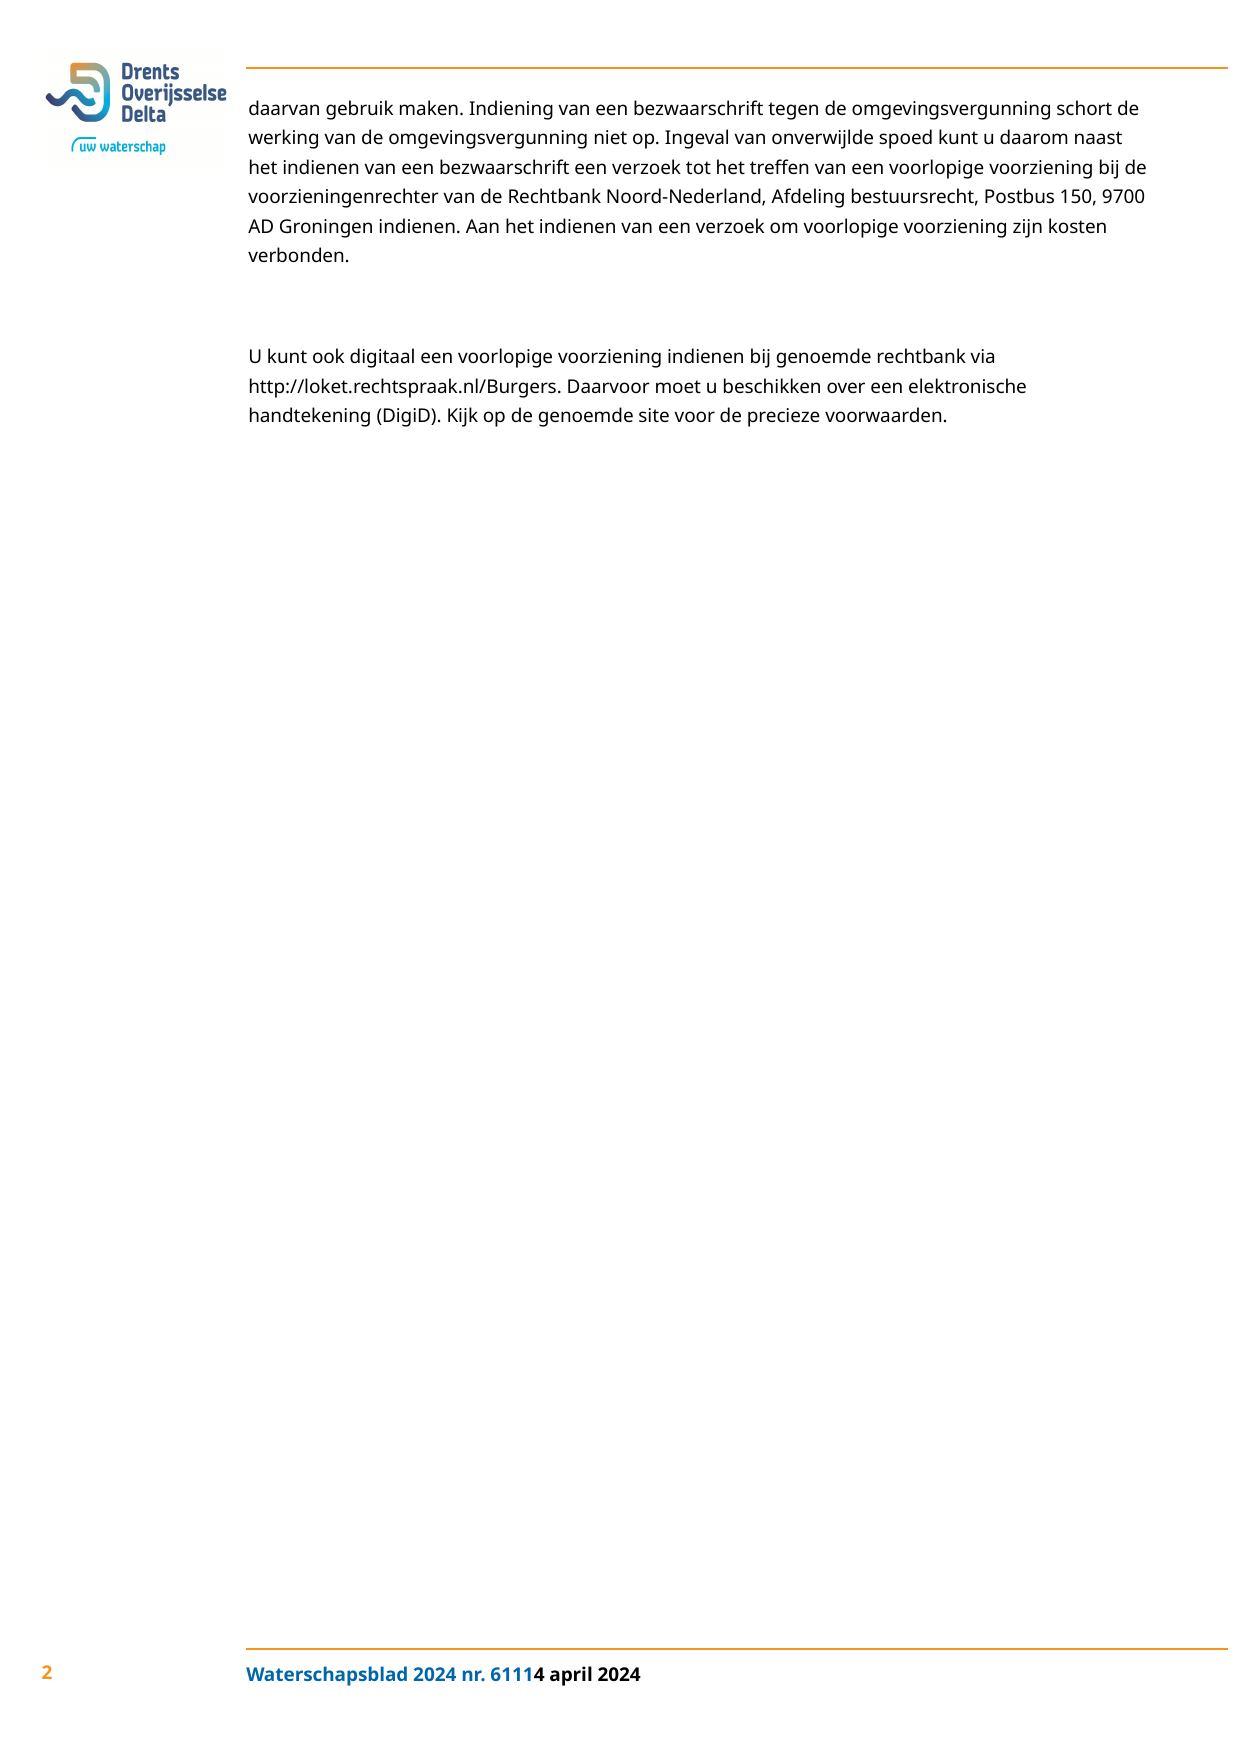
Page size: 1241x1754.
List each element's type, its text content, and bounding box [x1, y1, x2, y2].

text U kunt ook digitaal een voorlopige voorziening indienen bij genoemde rechtbank via http://loket.rechtspraak.nl/Burgers. Daarvoor moet u beschikken over een elektronische handtekening (DigiD). Kijk op de genoemde site voor de precieze voorwaarden. [248, 343, 1152, 428]
text daarvan gebruik maken. Indiening van een bezwaarschrift tegen de omgevingsvergunning schort de werking van de omgevingsvergunning niet op. Ingeval van onverwijlde spoed kunt u daarom naast het indienen van een bezwaarschrift een verzoek tot het treffen van een voorlopige voorziening bij de voorzieningenrechter van de Rechtbank Noord-Nederland, Afdeling bestuursrecht, Postbus 150, 9700 AD Groningen indienen. Aan het indienen van een verzoek om voorlopige voorziening zijn kosten verbonden. [248, 95, 1152, 268]
picture [41, 47, 231, 172]
